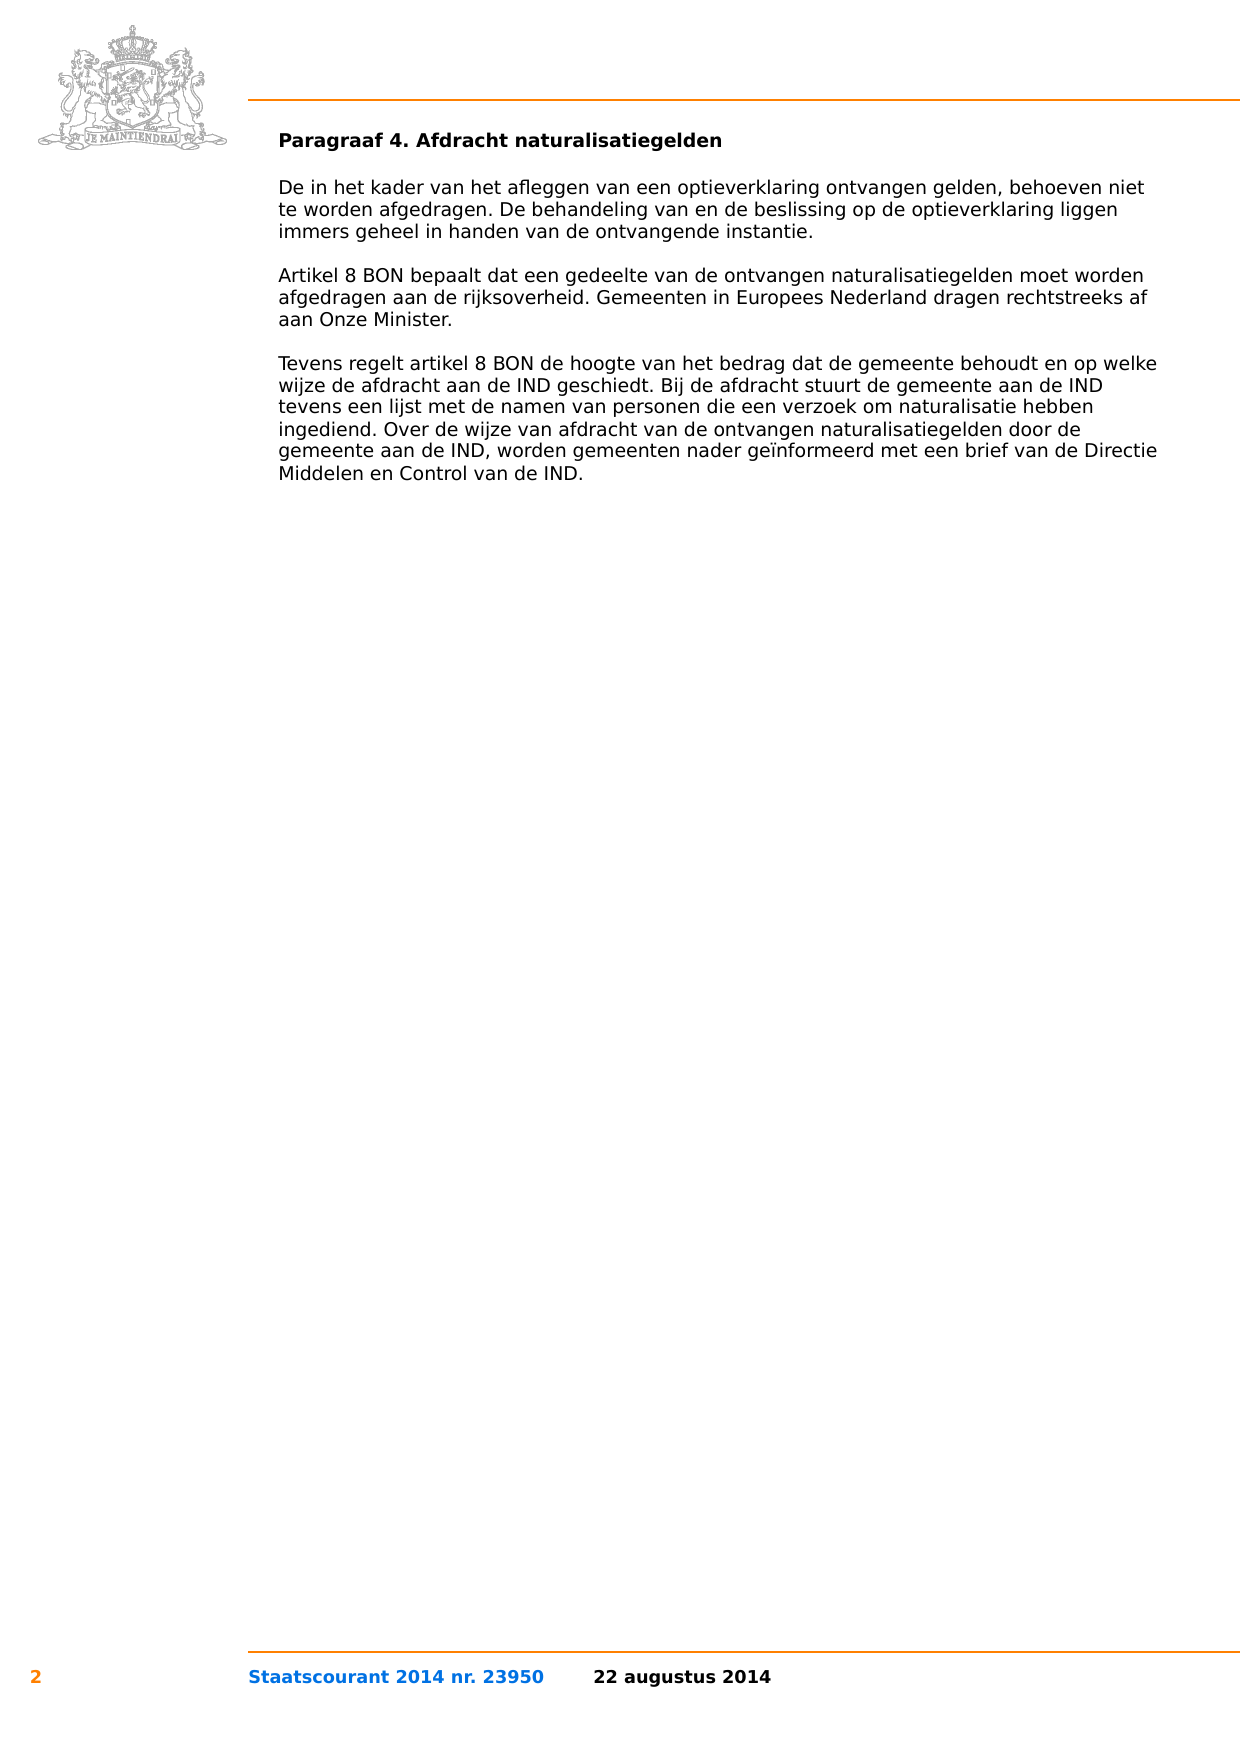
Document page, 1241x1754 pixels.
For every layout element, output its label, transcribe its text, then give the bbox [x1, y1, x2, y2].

text Artikel 8 BON bepaalt dat een gedeelte van de ontvangen naturalisatiegelden moet worden afgedragen aan de rijksoverheid. Gemeenten in Europees Nederland dragen rechtstreeks af aan Onze Minister. [278, 265, 1163, 331]
subtitle Paragraaf 4. Afdracht naturalisatiegelden [278, 130, 1163, 152]
picture [38, 25, 227, 150]
text Tevens regelt artikel 8 BON de hoogte van het bedrag dat de gemeente behoudt en op welke wijze de afdracht aan de IND geschiedt. Bij de afdracht stuurt de gemeente aan de IND tevens een lijst met de namen van personen die een verzoek om naturalisatie hebben ingediend. Over de wijze van afdracht van de ontvangen naturalisatiegelden door de gemeente aan de IND, worden gemeenten nader geïnformeerd met een brief van de Directie Middelen en Control van de IND. [278, 352, 1163, 484]
text De in het kader van het afleggen van een optieverklaring ontvangen gelden, behoeven niet te worden afgedragen. De behandeling van en de beslissing op de optieverklaring liggen immers geheel in handen van de ontvangende instantie. [278, 177, 1163, 243]
